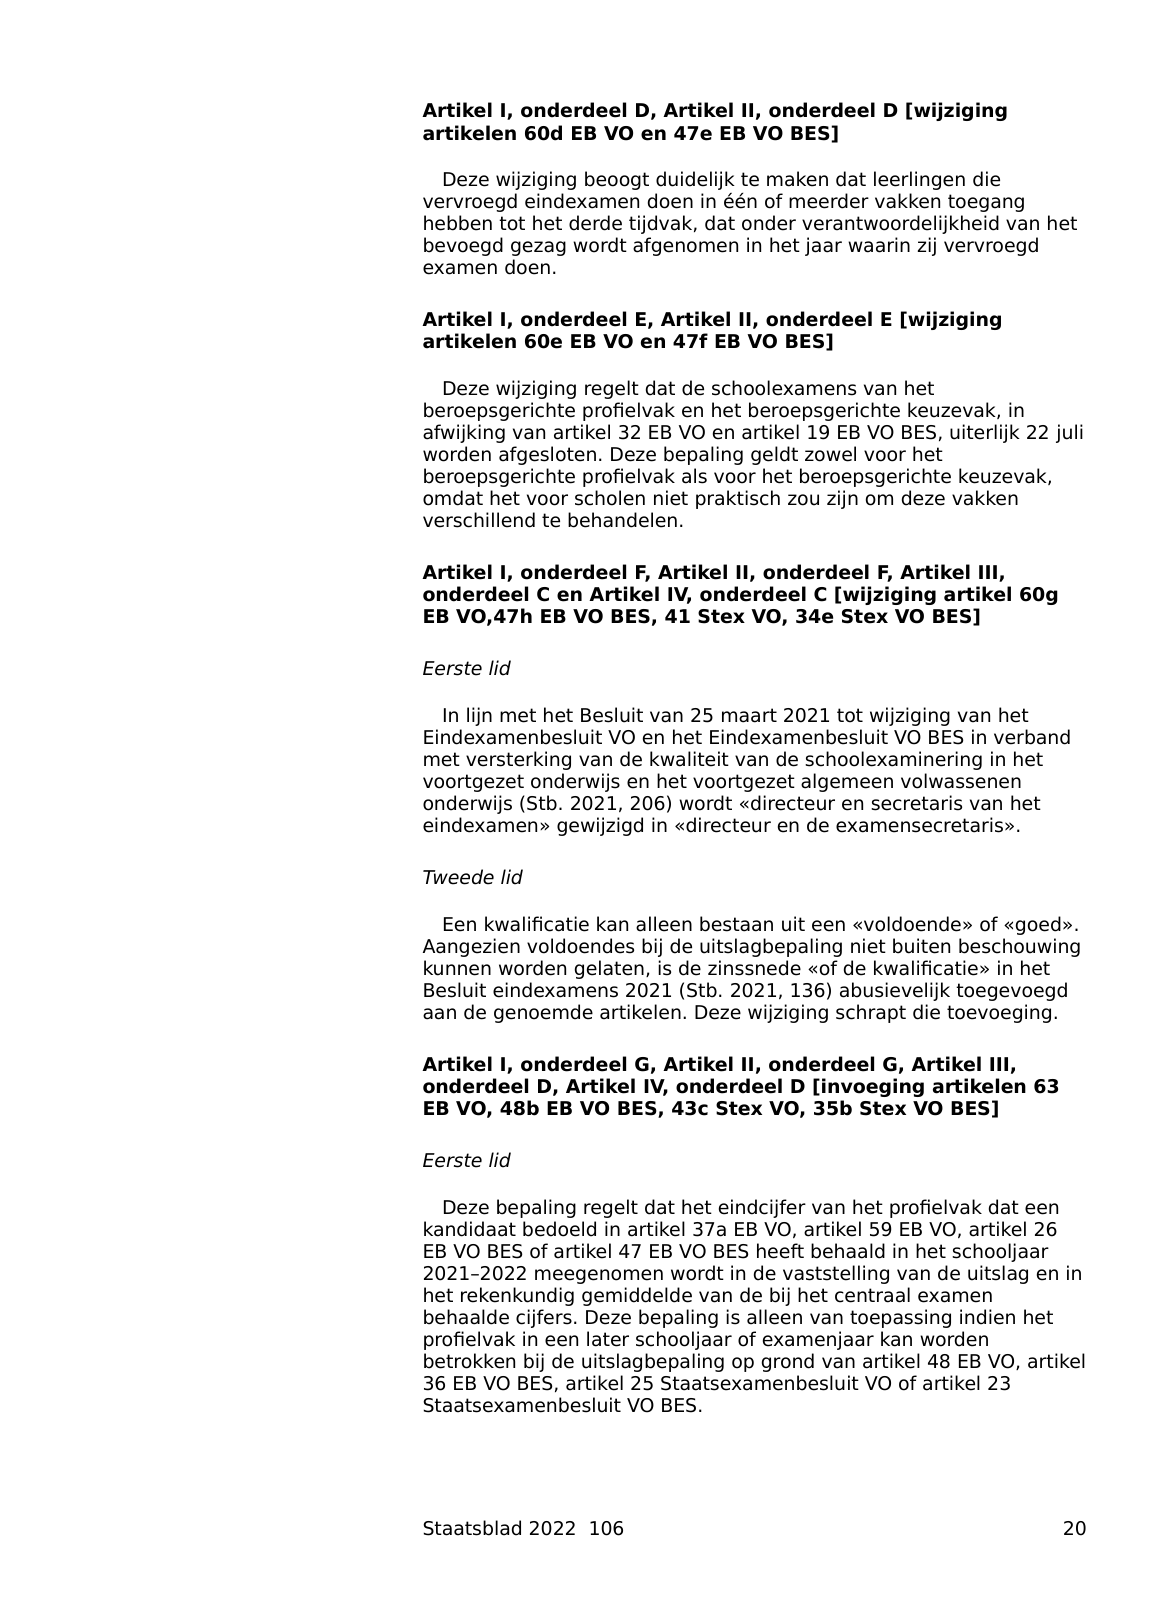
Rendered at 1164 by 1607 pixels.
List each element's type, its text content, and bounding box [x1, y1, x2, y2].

subtitle Eerste lid [422, 658, 1087, 680]
subtitle Artikel I, onderdeel E, Artikel II, onderdeel E [wijziging artikelen 60e EB VO en 47f EB VO BES] [422, 309, 1087, 353]
subtitle Eerste lid [422, 1150, 1087, 1172]
text Deze wijziging beoogt duidelijk te maken dat leerlingen die vervroegd eindexamen doen in één of meerder vakken toegang hebben tot het derde tijdvak, dat onder verantwoordelijkheid van het bevoegd gezag wordt afgenomen in het jaar waarin zij vervroegd examen doen. [422, 169, 1087, 279]
text Een kwalificatie kan alleen bestaan uit een «voldoende» of «goed». Aangezien voldoendes bij de uitslagbepaling niet buiten beschouwing kunnen worden gelaten, is de zinssnede «of de kwalificatie» in het Besluit eindexamens 2021 (Stb. 2021, 136) abusievelijk toegevoegd aan de genoemde artikelen. Deze wijziging schrapt die toevoeging. [422, 914, 1087, 1024]
subtitle Artikel I, onderdeel G, Artikel II, onderdeel G, Artikel III, onderdeel D, Artikel IV, onderdeel D [invoeging artikelen 63 EB VO, 48b EB VO BES, 43c Stex VO, 35b Stex VO BES] [422, 1054, 1087, 1120]
text Deze bepaling regelt dat het eindcijfer van het profielvak dat een kandidaat bedoeld in artikel 37a EB VO, artikel 59 EB VO, artikel 26 EB VO BES of artikel 47 EB VO BES heeft behaald in het schooljaar 2021–2022 meegenomen wordt in de vaststelling van de uitslag en in het rekenkundig gemiddelde van de bij het centraal examen behaalde cijfers. Deze bepaling is alleen van toepassing indien het profielvak in een later schooljaar of examenjaar kan worden betrokken bij de uitslagbepaling op grond van artikel 48 EB VO, artikel 36 EB VO BES, artikel 25 Staatsexamenbesluit VO of artikel 23 Staatsexamenbesluit VO BES. [422, 1197, 1087, 1416]
text Deze wijziging regelt dat de schoolexamens van het beroepsgerichte profielvak en het beroepsgerichte keuzevak, in afwijking van artikel 32 EB VO en artikel 19 EB VO BES, uiterlijk 22 juli worden afgesloten. Deze bepaling geldt zowel voor het beroepsgerichte profielvak als voor het beroepsgerichte keuzevak, omdat het voor scholen niet praktisch zou zijn om deze vakken verschillend te behandelen. [422, 378, 1087, 532]
subtitle Artikel I, onderdeel D, Artikel II, onderdeel D [wijziging artikelen 60d EB VO en 47e EB VO BES] [422, 100, 1087, 144]
subtitle Tweede lid [422, 867, 1087, 889]
subtitle Artikel I, onderdeel F, Artikel II, onderdeel F, Artikel III, onderdeel C en Artikel IV, onderdeel C [wijziging artikel 60g EB VO,47h EB VO BES, 41 Stex VO, 34e Stex VO BES] [422, 562, 1087, 628]
text In lijn met het Besluit van 25 maart 2021 tot wijziging van het Eindexamenbesluit VO en het Eindexamenbesluit VO BES in verband met versterking van de kwaliteit van de schoolexaminering in het voortgezet onderwijs en het voortgezet algemeen volwassenen onderwijs (Stb. 2021, 206) wordt «directeur en secretaris van het eindexamen» gewijzigd in «directeur en de examensecretaris». [422, 705, 1087, 837]
